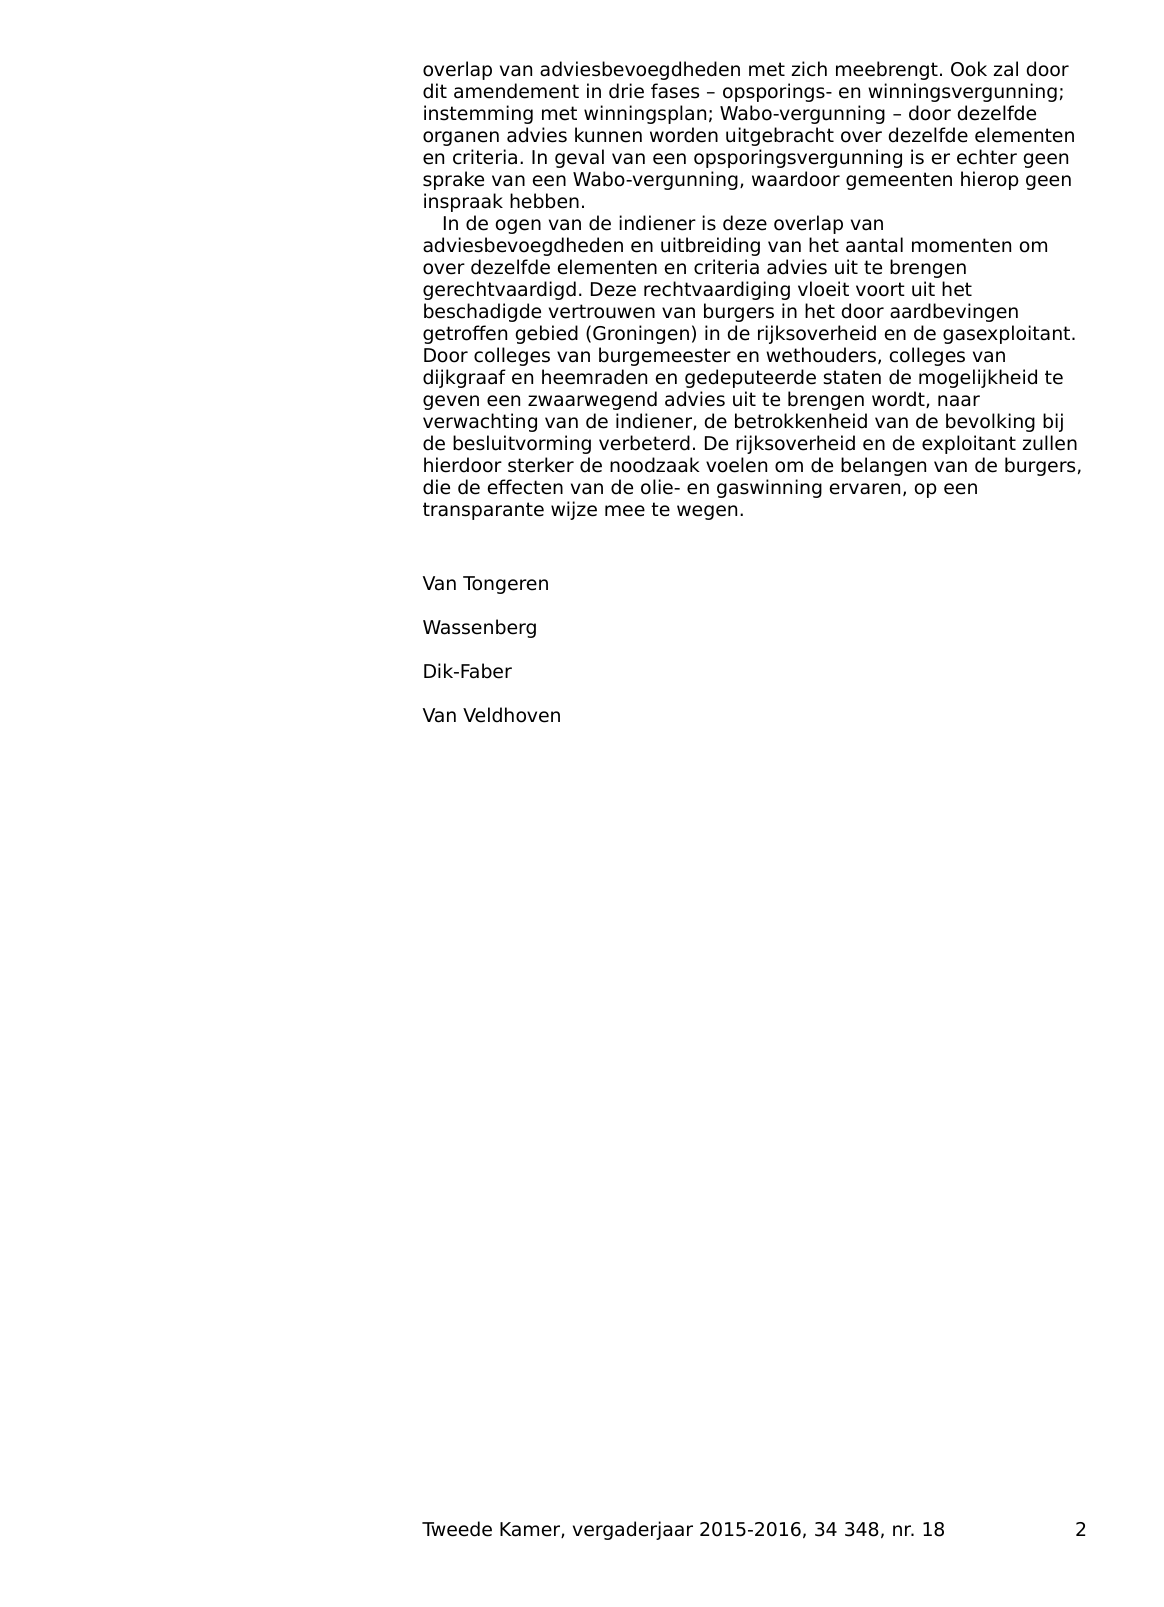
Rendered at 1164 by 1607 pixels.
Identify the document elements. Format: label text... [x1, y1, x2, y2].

text Van Tongeren Wassenberg Dik-Faber Van Veldhoven [422, 551, 1087, 726]
text In de ogen van de indiener is deze overlap van adviesbevoegdheden en uitbreiding van het aantal momenten om over dezelfde elementen en criteria advies uit te brengen gerechtvaardigd. Deze rechtvaardiging vloeit voort uit het beschadigde vertrouwen van burgers in het door aardbevingen getroffen gebied (Groningen) in de rijksoverheid en de gasexploitant. Door colleges van burgemeester en wethouders, colleges van dijkgraaf en heemraden en gedeputeerde staten de mogelijkheid te geven een zwaarwegend advies uit te brengen wordt, naar verwachting van de indiener, de betrokkenheid van de bevolking bij de besluitvorming verbeterd. De rijksoverheid en de exploitant zullen hierdoor sterker de noodzaak voelen om de belangen van de burgers, die de effecten van de olie- en gaswinning ervaren, op een transparante wijze mee te wegen. [422, 213, 1087, 521]
text overlap van adviesbevoegdheden met zich meebrengt. Ook zal door dit amendement in drie fases – opsporings- en winningsvergunning; instemming met winningsplan; Wabo-vergunning – door dezelfde organen advies kunnen worden uitgebracht over dezelfde elementen en criteria. In geval van een opsporingsvergunning is er echter geen sprake van een Wabo-vergunning, waardoor gemeenten hierop geen inspraak hebben. [422, 59, 1087, 213]
